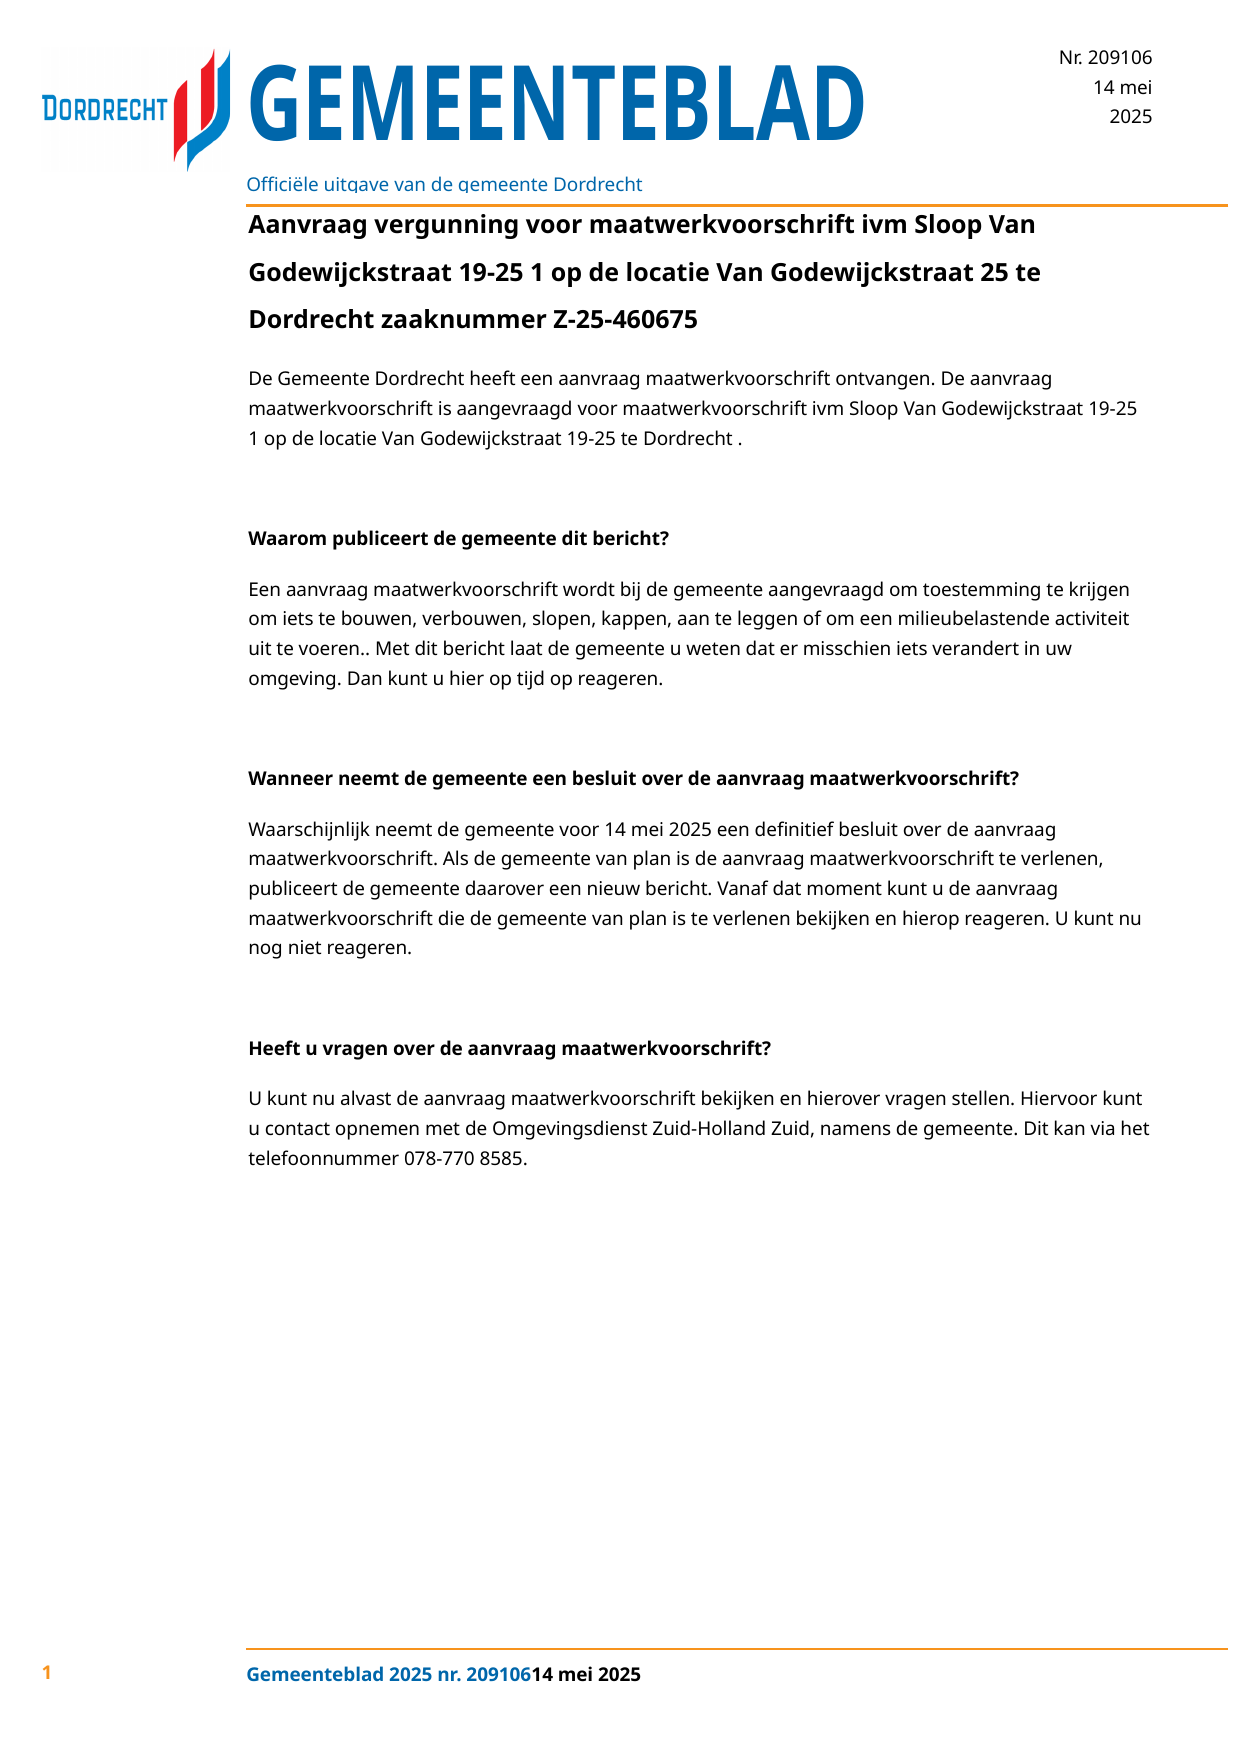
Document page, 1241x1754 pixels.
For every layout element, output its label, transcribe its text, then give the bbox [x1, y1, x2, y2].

text Heeft u vragen over de aanvraag maatwerkvoorschrift? [248, 1035, 1152, 1061]
text Aanvraag vergunning voor maatwerkvoorschrift ivm Sloop Van Godewijckstraat 19-25 1 op de locatie Van Godewijckstraat 25 te Dordrecht zaaknummer Z-25-460675 [248, 207, 1152, 336]
text Een aanvraag maatwerkvoorschrift wordt bij de gemeente aangevraagd om toestemming te krijgen om iets te bouwen, verbouwen, slopen, kappen, aan te leggen of om een milieubelastende activiteit uit te voeren.. Met dit bericht laat de gemeente u weten dat er misschien iets verandert in uw omgeving. Dan kunt u hier op tijd op reageren. [248, 576, 1152, 690]
text U kunt nu alvast de aanvraag maatwerkvoorschrift bekijken en hierover vragen stellen. Hiervoor kunt u contact opnemen met de Omgevingsdienst Zuid-Holland Zuid, namens de gemeente. Dit kan via het telefoonnummer 078-770 8585. [248, 1086, 1152, 1170]
text Wanneer neemt de gemeente een besluit over de aanvraag maatwerkvoorschrift? [248, 766, 1152, 791]
text Waarschijnlijk neemt de gemeente voor 14 mei 2025 een definitief besluit over de aanvraag maatwerkvoorschrift. Als de gemeente van plan is de aanvraag maatwerkvoorschrift te verlenen, publiceert de gemeente daarover een nieuw bericht. Vanaf dat moment kunt u de aanvraag maatwerkvoorschrift die de gemeente van plan is te verlenen bekijken en hierop reageren. U kunt nu nog niet reageren. [248, 816, 1152, 960]
text De Gemeente Dordrecht heeft een aanvraag maatwerkvoorschrift ontvangen. De aanvraag maatwerkvoorschrift is aangevraagd voor maatwerkvoorschrift ivm Sloop Van Godewijckstraat 19-25 1 op de locatie Van Godewijckstraat 19-25 te Dordrecht . [248, 366, 1152, 450]
picture [41, 47, 231, 172]
text Waarom publiceert de gemeente dit bericht? [248, 526, 1152, 551]
